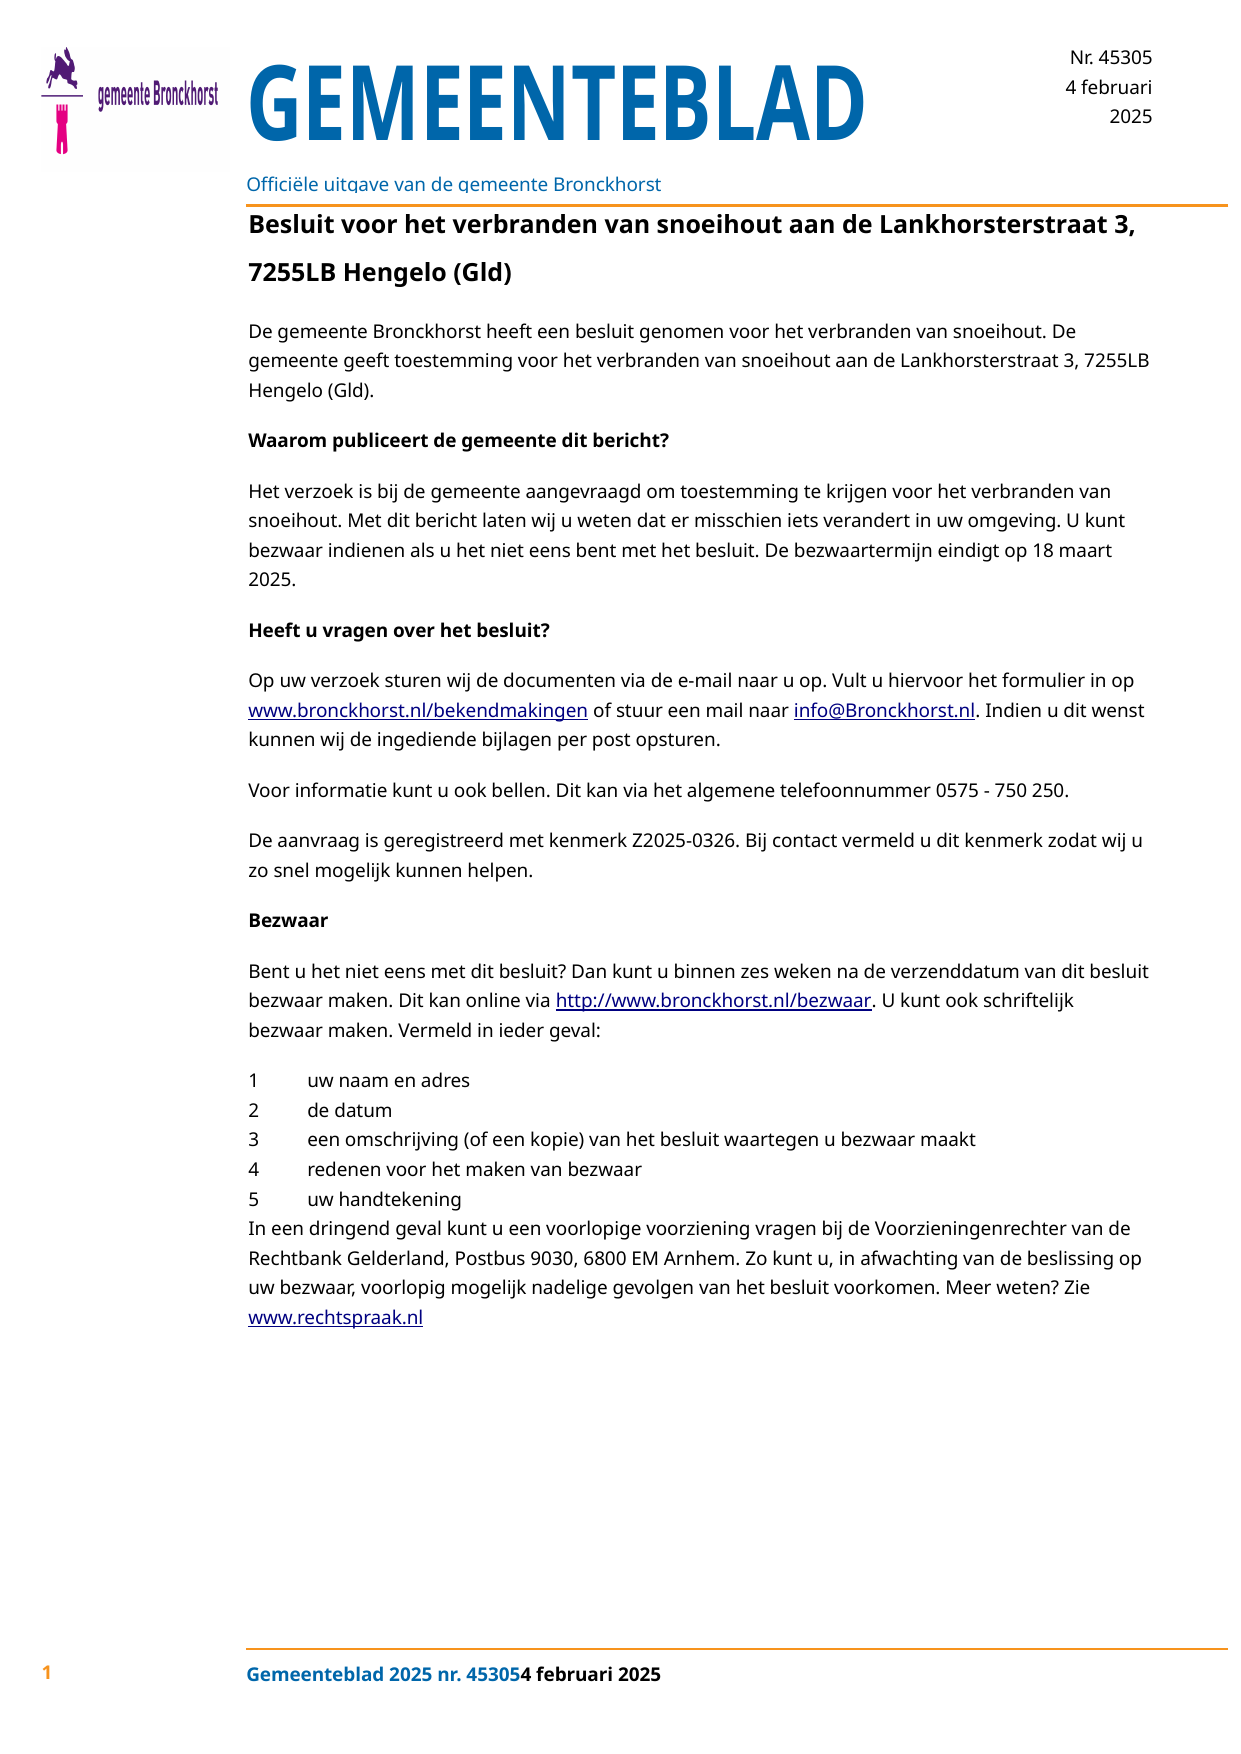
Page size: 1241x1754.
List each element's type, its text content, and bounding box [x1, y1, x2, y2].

text Bent u het niet eens met dit besluit? Dan kunt u binnen zes weken na de verzenddatum van dit besluit bezwaar maken. Dit kan online via http://www.bronckhorst.nl/bezwaar. U kunt ook schriftelijk bezwaar maken. Vermeld in ieder geval: [248, 958, 1152, 1043]
list een omschrijving (of een kopie) van het besluit waartegen u bezwaar maakt [248, 1127, 1152, 1152]
list uw naam en adres [248, 1067, 1152, 1093]
text Besluit voor het verbranden van snoeihout aan de Lankhorsterstraat 3, 7255LB Hengelo (Gld) [248, 207, 1152, 288]
text Het verzoek is bij de gemeente aangevraagd om toestemming te krijgen voor het verbranden van snoeihout. Met dit bericht laten wij u weten dat er misschien iets verandert in uw omgeving. U kunt bezwaar indienen als u het niet eens bent met het besluit. De bezwaartermijn eindigt op 18 maart 2025. [248, 478, 1152, 592]
text Waarom publiceert de gemeente dit bericht? [248, 427, 1152, 453]
text De gemeente Bronckhorst heeft een besluit genomen voor het verbranden van snoeihout. De gemeente geeft toestemming voor het verbranden van snoeihout aan de Lankhorsterstraat 3, 7255LB Hengelo (Gld). [248, 318, 1152, 403]
text Voor informatie kunt u ook bellen. Dit kan via het algemene telefoonnummer 0575 - 750 250. [248, 777, 1152, 803]
text Bezwaar [248, 907, 1152, 933]
text Heeft u vragen over het besluit? [248, 617, 1152, 643]
list de datum [248, 1097, 1152, 1123]
text In een dringend geval kunt u een voorlopige voorziening vragen bij de Voorzieningenrechter van de Rechtbank Gelderland, Postbus 9030, 6800 EM Arnhem. Zo kunt u, in afwachting van de beslissing op uw bezwaar, voorlopig mogelijk nadelige gevolgen van het besluit voorkomen. Meer weten? Zie www.rechtspraak.nl [248, 1215, 1152, 1330]
list uw handtekening [248, 1186, 1152, 1212]
list redenen voor het maken van bezwaar [248, 1156, 1152, 1182]
picture [41, 47, 231, 172]
text Op uw verzoek sturen wij de documenten via de e-mail naar u op. Vult u hiervoor het formulier in op www.bronckhorst.nl/bekendmakingen of stuur een mail naar info@Bronckhorst.nl. Indien u dit wenst kunnen wij de ingediende bijlagen per post opsturen. [248, 667, 1152, 752]
text De aanvraag is geregistreerd met kenmerk Z2025-0326. Bij contact vermeld u dit kenmerk zodat wij u zo snel mogelijk kunnen helpen. [248, 827, 1152, 883]
